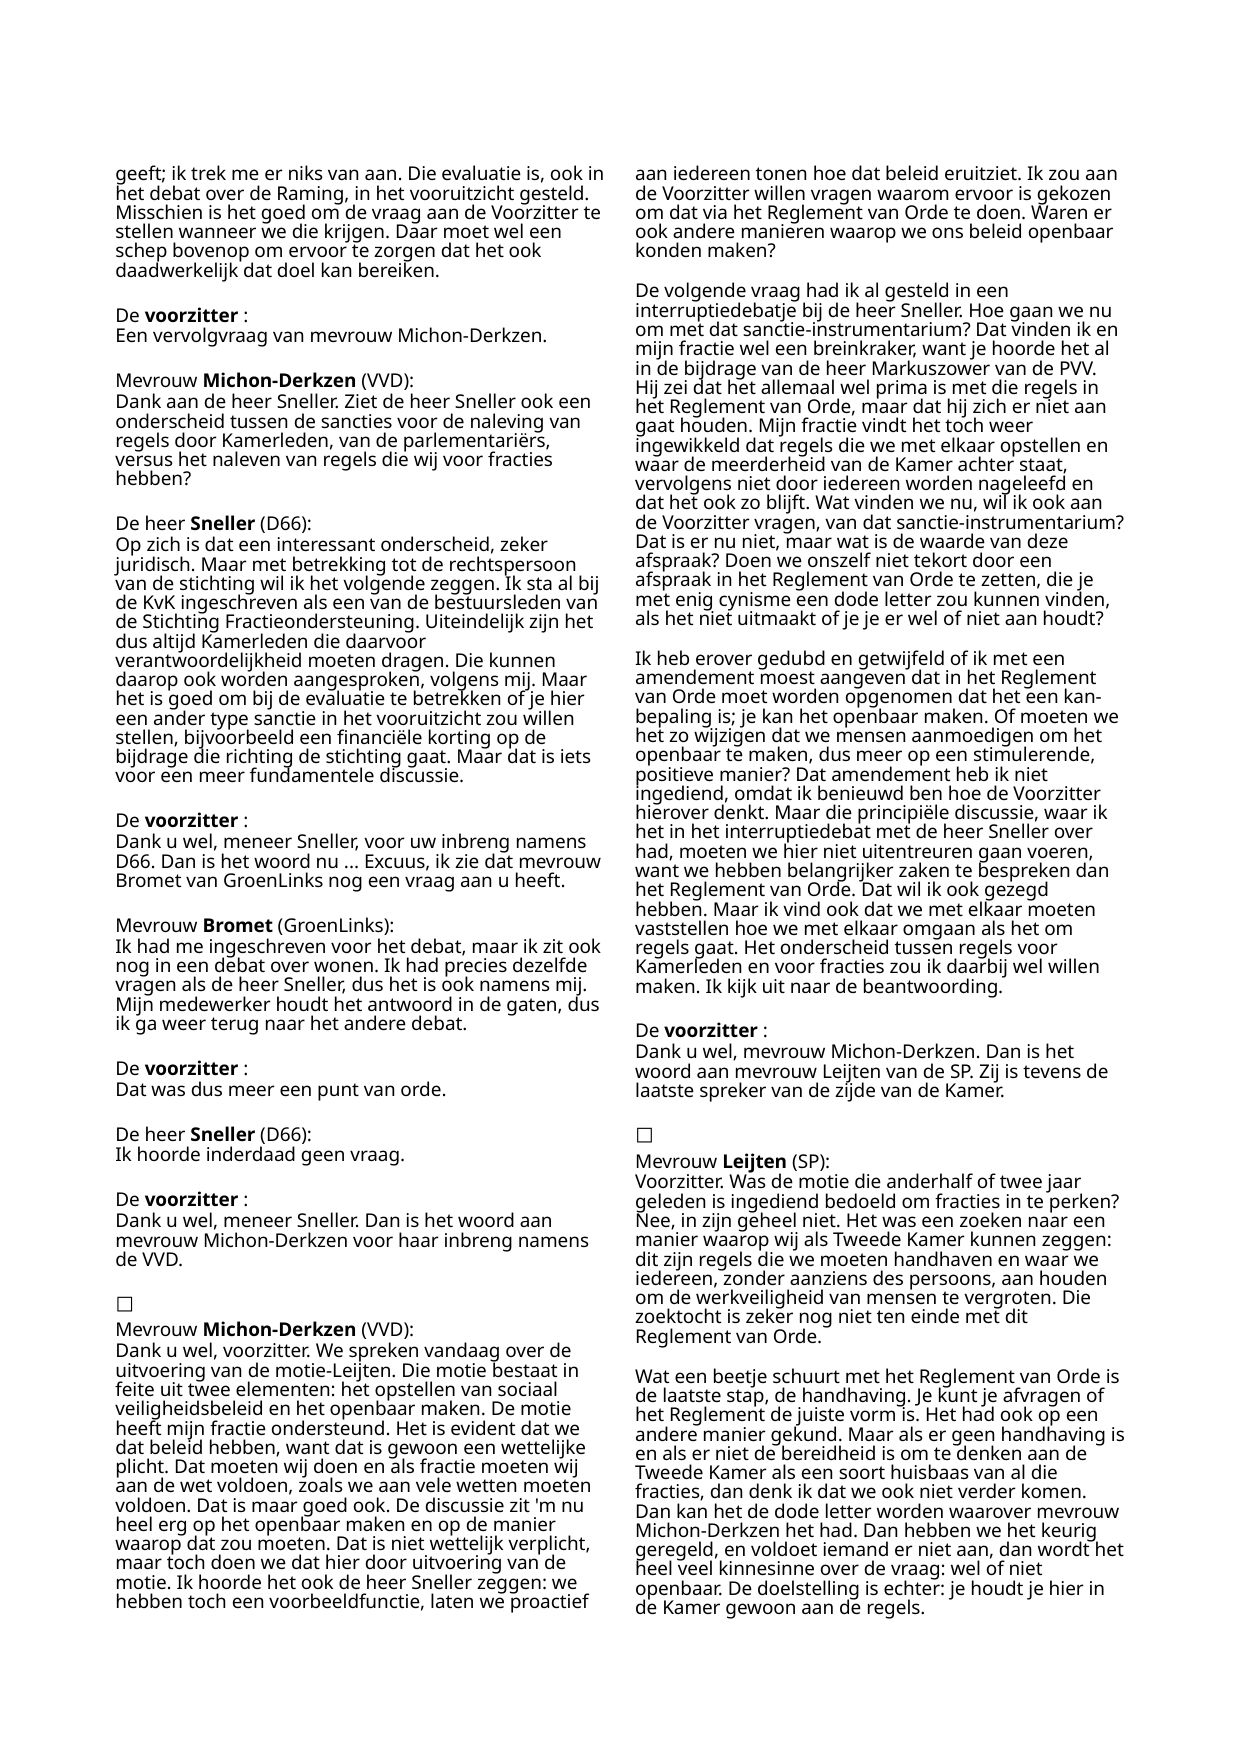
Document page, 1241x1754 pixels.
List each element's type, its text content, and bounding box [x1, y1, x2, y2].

text Op zich is dat een interessant onderscheid, zeker juridisch. Maar met betrekking tot de rechtspersoon van de stichting wil ik het volgende zeggen. Ik sta al bij de KvK ingeschreven als een van de bestuursleden van de Stichting Fractieondersteuning. Uiteindelijk zijn het dus altijd Kamerleden die daarvoor verantwoordelijkheid moeten dragen. Die kunnen daarop ook worden aangesproken, volgens mij. Maar het is goed om bij de evaluatie te betrekken of je hier een ander type sanctie in het vooruitzicht zou willen stellen, bijvoorbeeld een financiële korting op de bijdrage die richting de stichting gaat. Maar dat is iets voor een meer fundamentele discussie. [115, 536, 605, 787]
text Ik heb erover gedubd en getwijfeld of ik met een amendement moest aangeven dat in het Reglement van Orde moet worden opgenomen dat het een kan-bepaling is; je kan het openbaar maken. Of moeten we het zo wijzigen dat we mensen aanmoedigen om het openbaar te maken, dus meer op een stimulerende, positieve manier? Dat amendement heb ik niet ingediend, omdat ik benieuwd ben hoe de Voorzitter hierover denkt. Maar die principiële discussie, waar ik het in het interruptiedebat met de heer Sneller over had, moeten we hier niet uitentreuren gaan voeren, want we hebben belangrijker zaken te bespreken dan het Reglement van Orde. Dat wil ik ook gezegd hebben. Maar ik vind ook dat we met elkaar moeten vaststellen hoe we met elkaar omgaan als het om regels gaat. Het onderscheid tussen regels voor Kamerleden en voor fracties zou ik daarbij wel willen maken. Ik kijk uit naar de beantwoording. [635, 650, 1125, 997]
text Mevrouw Leijten (SP): [635, 1148, 1125, 1173]
text Ik had me ingeschreven voor het debat, maar ik zit ook nog in een debat over wonen. Ik had precies dezelfde vragen als de heer Sneller, dus het is ook namens mij. Mijn medewerker houdt het antwoord in de gaten, dus ik ga weer terug naar het andere debat. [115, 938, 605, 1034]
text De voorzitter : [115, 808, 605, 833]
text geeft; ik trek me er niks van aan. Die evaluatie is, ook in het debat over de Raming, in het vooruitzicht gesteld. Misschien is het goed om de vraag aan de Voorzitter te stellen wanneer we die krijgen. Daar moet wel een schep bovenop om ervoor te zorgen dat het ook daadwerkelijk dat doel kan bereiken. [115, 165, 605, 281]
text Voorzitter. Was de motie die anderhalf of twee jaar geleden is ingediend bedoeld om fracties in te perken? Nee, in zijn geheel niet. Het was een zoeken naar een manier waarop wij als Tweede Kamer kunnen zeggen: dit zijn regels die we moeten handhaven en waar we iedereen, zonder aanziens des persoons, aan houden om de werkveiligheid van mensen te vergroten. Die zoektocht is zeker nog niet ten einde met dit Reglement van Orde. [635, 1173, 1125, 1347]
text Een vervolgvraag van mevrouw Michon-Derkzen. [115, 327, 605, 347]
text Dank u wel, meneer Sneller, voor uw inbreng namens D66. Dan is het woord nu ... Excuus, ik zie dat mevrouw Bromet van GroenLinks nog een vraag aan u heeft. [115, 833, 605, 891]
text Mevrouw Bromet (GroenLinks): [115, 912, 605, 938]
text De voorzitter : [115, 302, 605, 327]
text Dank u wel, voorzitter. We spreken vandaag over de uitvoering van de motie-Leijten. Die motie bestaat in feite uit twee elementen: het opstellen van sociaal veiligheidsbeleid en het openbaar maken. De motie heeft mijn fractie ondersteund. Het is evident dat we dat beleid hebben, want dat is gewoon een wettelijke plicht. Dat moeten wij doen en als fractie moeten wij aan de wet voldoen, zoals we aan vele wetten moeten voldoen. Dat is maar goed ook. De discussie zit 'm nu heel erg op het openbaar maken en op de manier waarop dat zou moeten. Dat is niet wettelijk verplicht, maar toch doen we dat hier door uitvoering van de motie. Ik hoorde het ook de heer Sneller zeggen: we hebben toch een voorbeeldfunctie, laten we proactief [115, 1342, 605, 1612]
text ⬜ [635, 1122, 1125, 1148]
text Dank u wel, mevrouw Michon-Derkzen. Dan is het woord aan mevrouw Leijten van de SP. Zij is tevens de laatste spreker van de zijde van de Kamer. [635, 1043, 1125, 1101]
text Dat was dus meer een punt van orde. [115, 1081, 605, 1100]
text Dank aan de heer Sneller. Ziet de heer Sneller ook een onderscheid tussen de sancties voor de naleving van regels door Kamerleden, van de parlementariërs, versus het naleven van regels die wij voor fracties hebben? [115, 393, 605, 490]
text Ik hoorde inderdaad geen vraag. [115, 1146, 605, 1166]
text De heer Sneller (D66): [115, 1121, 605, 1146]
text ⬜ [115, 1291, 605, 1317]
text Dank u wel, meneer Sneller. Dan is het woord aan mevrouw Michon-Derkzen voor haar inbreng namens de VVD. [115, 1212, 605, 1270]
text aan iedereen tonen hoe dat beleid eruitziet. Ik zou aan de Voorzitter willen vragen waarom ervoor is gekozen om dat via het Reglement van Orde te doen. Waren er ook andere manieren waarop we ons beleid openbaar konden maken? [635, 165, 1125, 262]
text De voorzitter : [115, 1055, 605, 1081]
text Mevrouw Michon-Derkzen (VVD): [115, 1317, 605, 1342]
text De heer Sneller (D66): [115, 511, 605, 536]
text De voorzitter : [115, 1187, 605, 1212]
text De voorzitter : [635, 1018, 1125, 1043]
text Wat een beetje schuurt met het Reglement van Orde is de laatste stap, de handhaving. Je kunt je afvragen of het Reglement de juiste vorm is. Het had ook op een andere manier gekund. Maar als er geen handhaving is en als er niet de bereidheid is om te denken aan de Tweede Kamer als een soort huisbaas van al die fracties, dan denk ik dat we ook niet verder komen. Dan kan het de dode letter worden waarover mevrouw Michon-Derkzen het had. Dan hebben we het keurig geregeld, en voldoet iemand er niet aan, dan wordt het heel veel kinnesinne over de vraag: wel of niet openbaar. De doelstelling is echter: je houdt je hier in de Kamer gewoon aan de regels. [635, 1368, 1125, 1618]
text De volgende vraag had ik al gesteld in een interruptiedebatje bij de heer Sneller. Hoe gaan we nu om met dat sanctie-instrumentarium? Dat vinden ik en mijn fractie wel een breinkraker, want je hoorde het al in de bijdrage van de heer Markuszower van de PVV. Hij zei dat het allemaal wel prima is met die regels in het Reglement van Orde, maar dat hij zich er niet aan gaat houden. Mijn fractie vindt het toch weer ingewikkeld dat regels die we met elkaar opstellen en waar de meerderheid van de Kamer achter staat, vervolgens niet door iedereen worden nageleefd en dat het ook zo blijft. Wat vinden we nu, wil ik ook aan de Voorzitter vragen, van dat sanctie-instrumentarium? Dat is er nu niet, maar wat is de waarde van deze afspraak? Doen we onszelf niet tekort door een afspraak in het Reglement van Orde te zetten, die je met enig cynisme een dode letter zou kunnen vinden, als het niet uitmaakt of je je er wel of niet aan houdt? [635, 282, 1125, 629]
text Mevrouw Michon-Derkzen (VVD): [115, 368, 605, 393]
